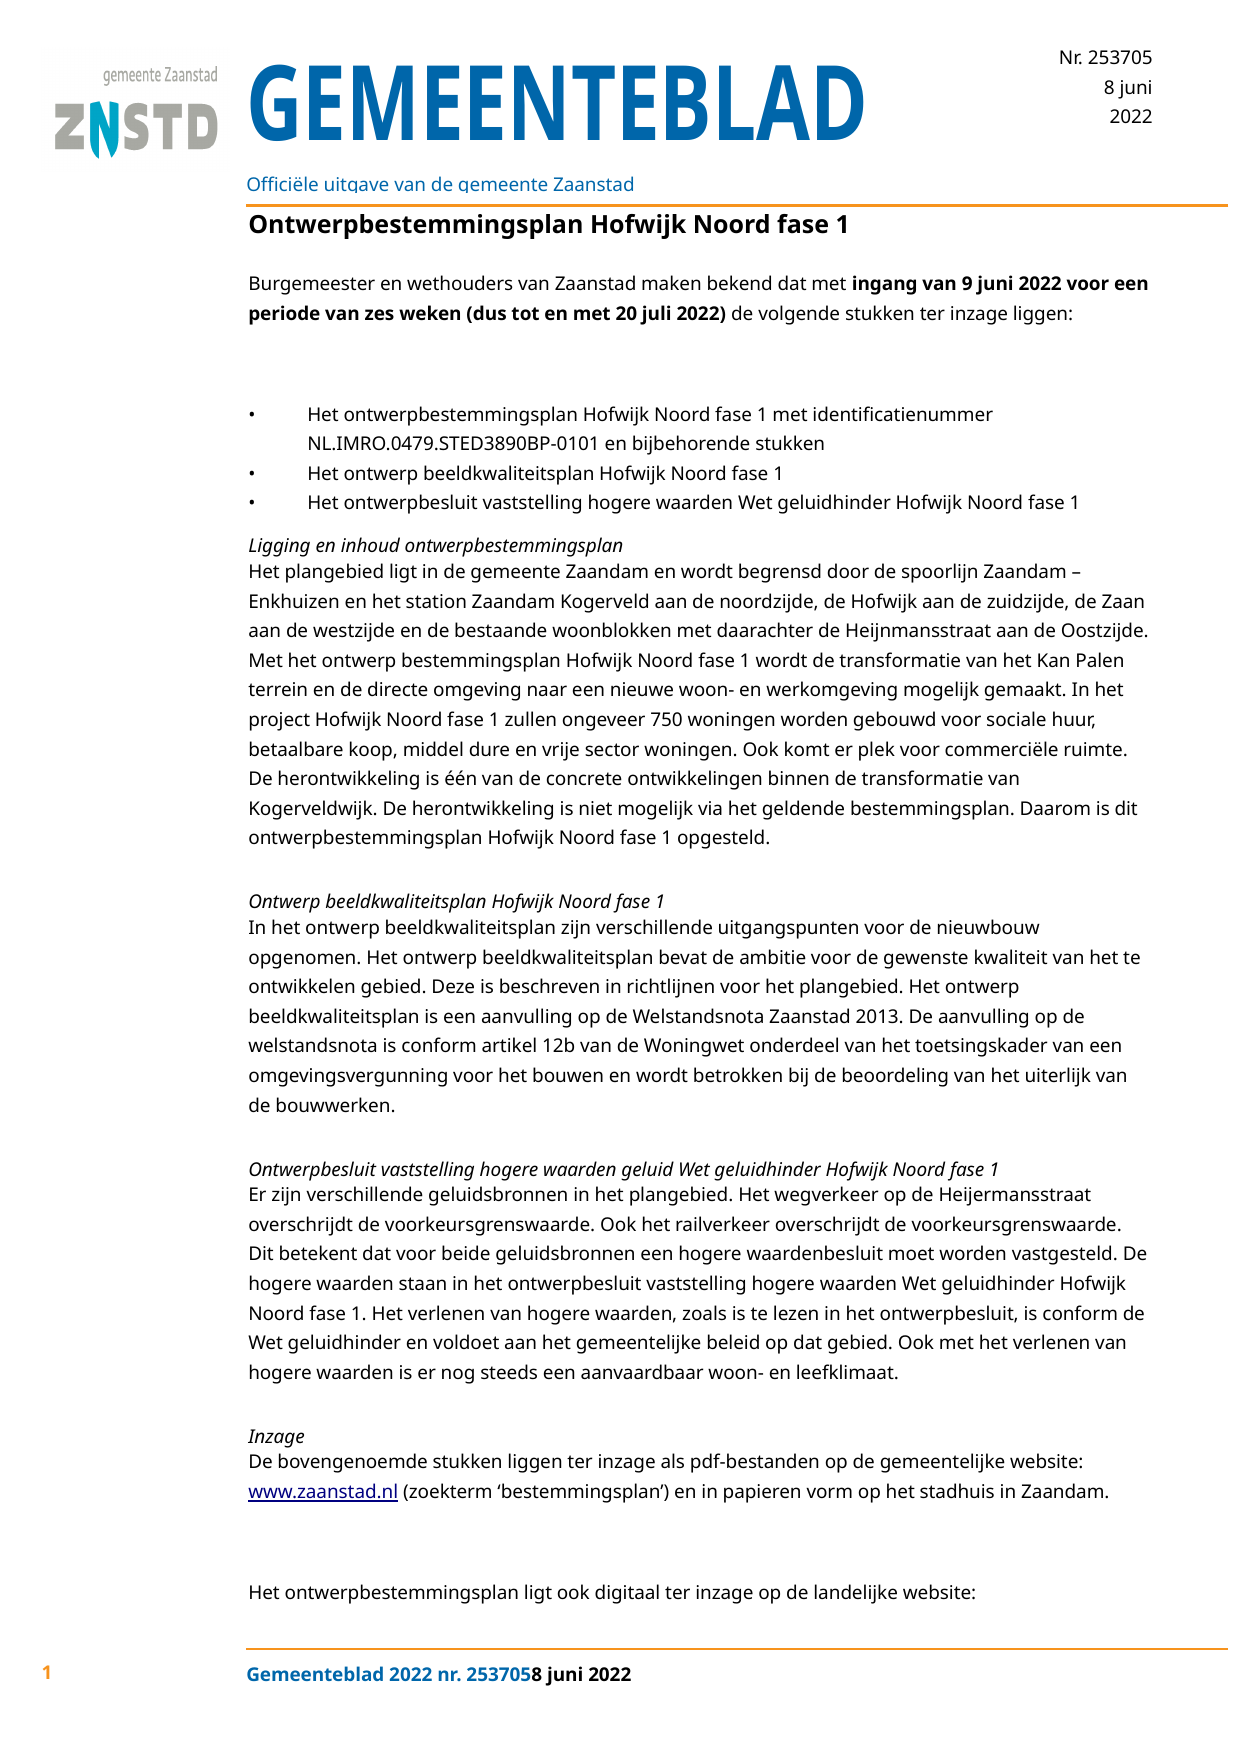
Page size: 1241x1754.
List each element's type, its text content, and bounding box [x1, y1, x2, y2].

text Het ontwerpbestemmingsplan ligt ook digitaal ter inzage op de landelijke website: [248, 1579, 1152, 1605]
text Het plangebied ligt in de gemeente Zaandam en wordt begrensd door de spoorlijn Zaandam – Enkhuizen en het station Zaandam Kogerveld aan de noordzijde, de Hofwijk aan de zuidzijde, de Zaan aan de westzijde en de bestaande woonblokken met daarachter de Heijnmansstraat aan de Oostzijde. Met het ontwerp bestemmingsplan Hofwijk Noord fase 1 wordt de transformatie van het Kan Palen terrein en de directe omgeving naar een nieuwe woon- en werkomgeving mogelijk gemaakt. In het project Hofwijk Noord fase 1 zullen ongeveer 750 woningen worden gebouwd voor sociale huur, betaalbare koop, middel dure en vrije sector woningen. Ook komt er plek voor commerciële ruimte. De herontwikkeling is één van de concrete ontwikkelingen binnen de transformatie van Kogerveldwijk. De herontwikkeling is niet mogelijk via het geldende bestemmingsplan. Daarom is dit ontwerpbestemmingsplan Hofwijk Noord fase 1 opgesteld. [248, 558, 1152, 850]
picture [41, 47, 231, 172]
text Ontwerp beeldkwaliteitsplan Hofwijk Noord fase 1 [248, 888, 1152, 914]
text Ontwerpbestemmingsplan Hofwijk Noord fase 1 [248, 207, 1152, 241]
text In het ontwerp beeldkwaliteitsplan zijn verschillende uitgangspunten voor de nieuwbouw opgenomen. Het ontwerp beeldkwaliteitsplan bevat de ambitie voor de gewenste kwaliteit van het te ontwikkelen gebied. Deze is beschreven in richtlijnen voor het plangebied. Het ontwerp beeldkwaliteitsplan is een aanvulling op de Welstandsnota Zaanstad 2013. De aanvulling op de welstandsnota is conform artikel 12b van de Woningwet onderdeel van het toetsingskader van een omgevingsvergunning voor het bouwen en wordt betrokken bij de beoordeling van het uiterlijk van de bouwwerken. [248, 914, 1152, 1117]
text Ontwerpbesluit vaststelling hogere waarden geluid Wet geluidhinder Hofwijk Noord fase 1 [248, 1156, 1152, 1181]
list Het ontwerpbestemmingsplan Hofwijk Noord fase 1 met identificatienummer NL.IMRO.0479.STED3890BP-0101 en bijbehorende stukken [248, 401, 1152, 456]
text De bovengenoemde stukken liggen ter inzage als pdf-bestanden op de gemeentelijke website: www.zaanstad.nl (zoekterm ‘bestemmingsplan’) en in papieren vorm op het stadhuis in Zaandam. [248, 1449, 1152, 1504]
text Inzage [248, 1423, 1152, 1449]
text Burgemeester en wethouders van Zaanstad maken bekend dat met ingang van 9 juni 2022 voor een periode van zes weken (dus tot en met 20 juli 2022) de volgende stukken ter inzage liggen: [248, 270, 1152, 326]
list Het ontwerp beeldkwaliteitsplan Hofwijk Noord fase 1 [248, 460, 1152, 486]
list Het ontwerpbesluit vaststelling hogere waarden Wet geluidhinder Hofwijk Noord fase 1 [248, 489, 1152, 515]
text Ligging en inhoud ontwerpbestemmingsplan [248, 533, 1152, 558]
text Er zijn verschillende geluidsbronnen in het plangebied. Het wegverkeer op de Heijermansstraat overschrijdt de voorkeursgrenswaarde. Ook het railverkeer overschrijdt de voorkeursgrenswaarde. Dit betekent dat voor beide geluidsbronnen een hogere waardenbesluit moet worden vastgesteld. De hogere waarden staan in het ontwerpbesluit vaststelling hogere waarden Wet geluidhinder Hofwijk Noord fase 1. Het verlenen van hogere waarden, zoals is te lezen in het ontwerpbesluit, is conform de Wet geluidhinder en voldoet aan het gemeentelijke beleid op dat gebied. Ook met het verlenen van hogere waarden is er nog steeds een aanvaardbaar woon- en leefklimaat. [248, 1181, 1152, 1385]
